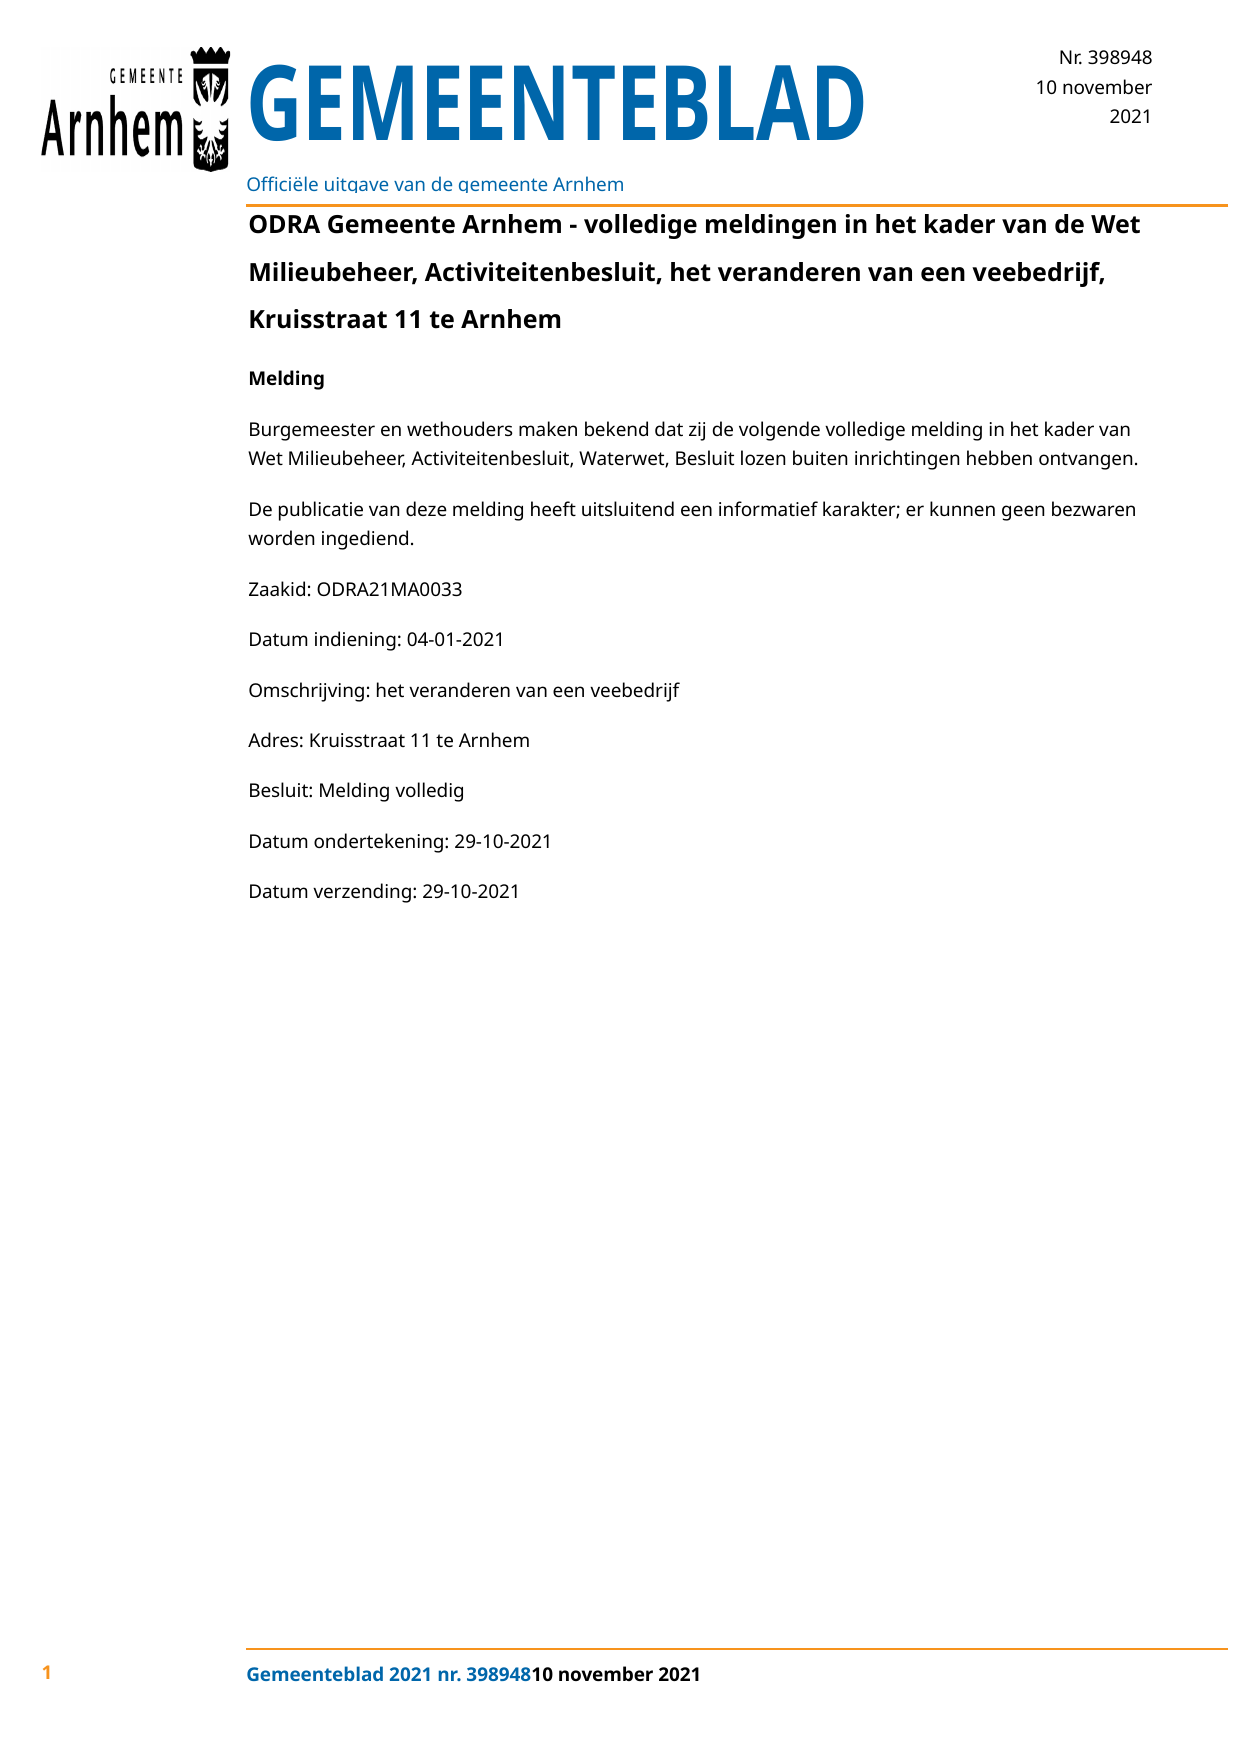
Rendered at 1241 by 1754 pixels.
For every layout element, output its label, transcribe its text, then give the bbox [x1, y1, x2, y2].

picture [41, 47, 231, 172]
text Adres: Kruisstraat 11 te Arnhem [248, 727, 1152, 753]
text Omschrijving: het veranderen van een veebedrijf [248, 677, 1152, 702]
text Datum indiening: 04-01-2021 [248, 626, 1152, 652]
text ODRA Gemeente Arnhem - volledige meldingen in het kader van de Wet Milieubeheer, Activiteitenbesluit, het veranderen van een veebedrijf, Kruisstraat 11 te Arnhem [248, 207, 1152, 336]
text Besluit: Melding volledig [248, 778, 1152, 803]
text Melding [248, 366, 1152, 391]
text Zaakid: ODRA21MA0033 [248, 576, 1152, 602]
text Datum ondertekening: 29-10-2021 [248, 828, 1152, 854]
text De publicatie van deze melding heeft uitsluitend een informatief karakter; er kunnen geen bezwaren worden ingediend. [248, 496, 1152, 551]
text Burgemeester en wethouders maken bekend dat zij de volgende volledige melding in het kader van Wet Milieubeheer, Activiteitenbesluit, Waterwet, Besluit lozen buiten inrichtingen hebben ontvangen. [248, 416, 1152, 471]
text Datum verzending: 29-10-2021 [248, 878, 1152, 904]
